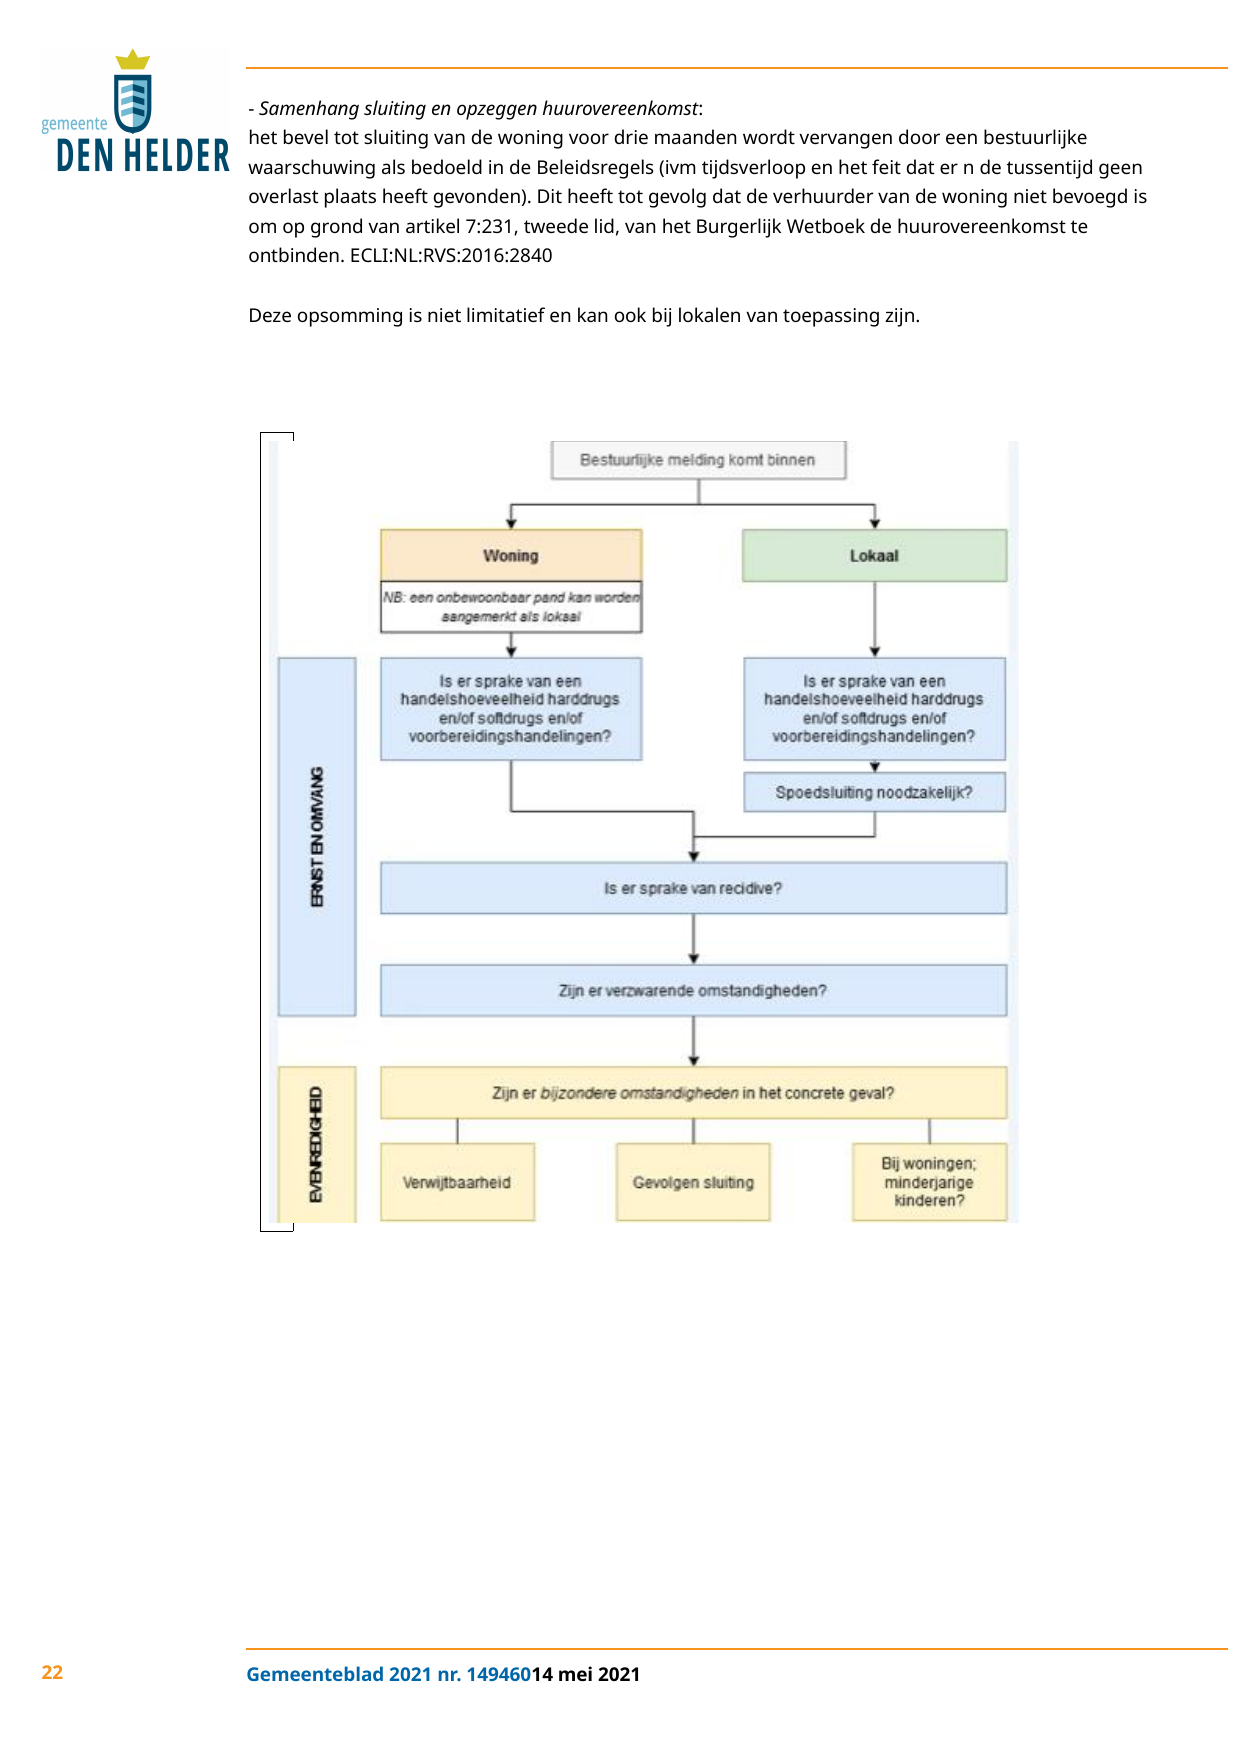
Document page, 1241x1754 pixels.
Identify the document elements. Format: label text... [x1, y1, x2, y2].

text - Samenhang sluiting en opzeggen huurovereenkomst: [248, 95, 1152, 121]
text het bevel tot sluiting van de woning voor drie maanden wordt vervangen door een bestuurlijke waarschuwing als bedoeld in de Beleidsregels (ivm tijdsverloop en het feit dat er n de tussentijd geen overlast plaats heeft gevonden). Dit heeft tot gevolg dat de verhuurder van de woning niet bevoegd is om op grond van artikel 7:231, tweede lid, van het Burgerlijk Wetboek de huurovereenkomst te ontbinden. ECLI:NL:RVS:2016:2840 [248, 124, 1152, 268]
picture [63, 144, 68, 165]
picture [182, 144, 187, 165]
picture [130, 157, 135, 172]
picture [41, 47, 231, 172]
text Deze opsomming is niet limitatief en kan ook bij lokalen van toepassing zijn. [248, 302, 1152, 328]
picture [220, 160, 224, 172]
picture [100, 154, 106, 172]
picture [268, 441, 1019, 1223]
